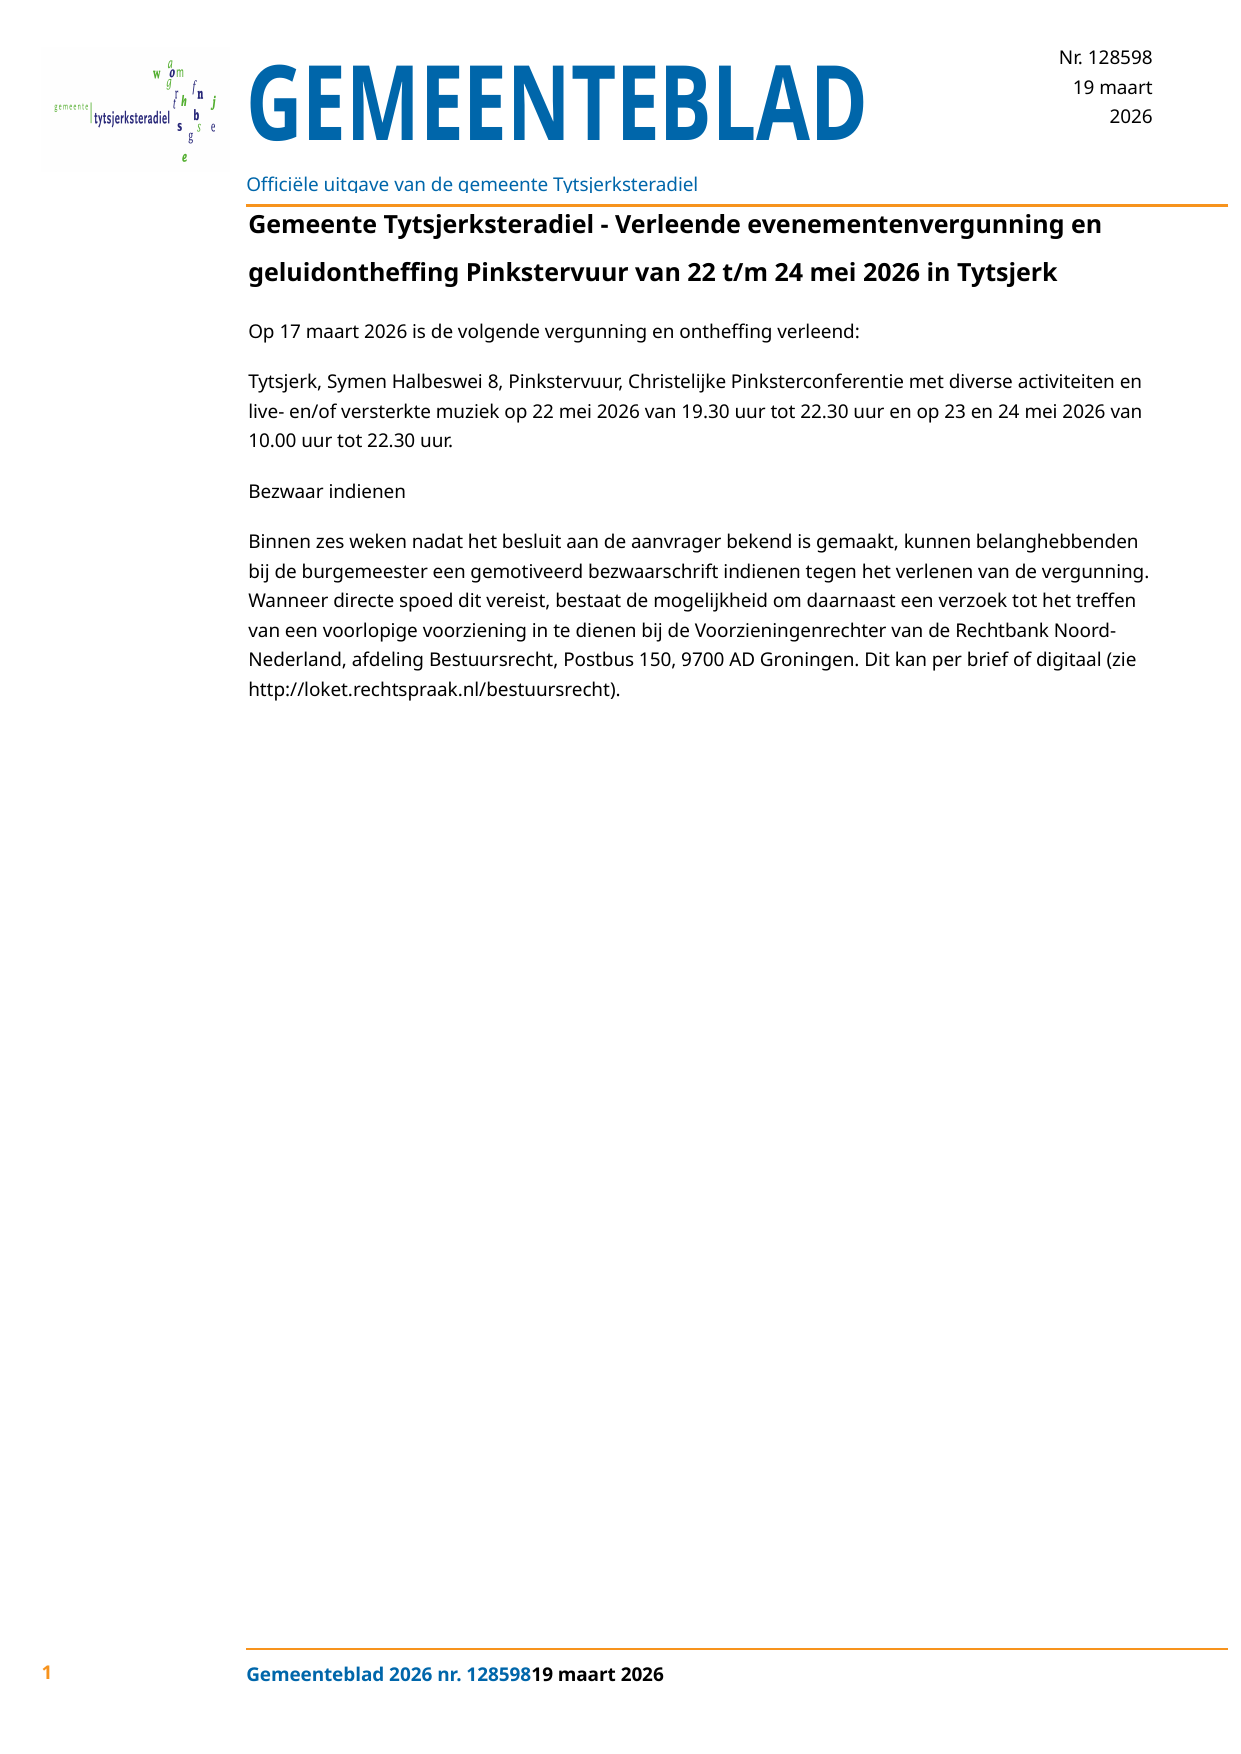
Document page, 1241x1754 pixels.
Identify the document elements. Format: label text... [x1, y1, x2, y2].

text Binnen zes weken nadat het besluit aan de aanvrager bekend is gemaakt, kunnen belanghebbenden bij de burgemeester een gemotiveerd bezwaarschrift indienen tegen het verlenen van de vergunning. Wanneer directe spoed dit vereist, bestaat de mogelijkheid om daarnaast een verzoek tot het treffen van een voorlopige voorziening in te dienen bij de Voorzieningenrechter van de Rechtbank Noord-Nederland, afdeling Bestuursrecht, Postbus 150, 9700 AD Groningen. Dit kan per brief of digitaal (zie http://loket.rechtspraak.nl/bestuursrecht). [248, 528, 1152, 702]
text Bezwaar indienen [248, 478, 1152, 504]
text Gemeente Tytsjerksteradiel - Verleende evenementenvergunning en geluidontheffing Pinkstervuur van 22 t/m 24 mei 2026 in Tytsjerk [248, 207, 1152, 288]
text Tytsjerk, Symen Halbeswei 8, Pinkstervuur, Christelijke Pinksterconferentie met diverse activiteiten en live- en/of versterkte muziek op 22 mei 2026 van 19.30 uur tot 22.30 uur en op 23 en 24 mei 2026 van 10.00 uur tot 22.30 uur. [248, 368, 1152, 453]
picture [41, 47, 231, 172]
text Op 17 maart 2026 is de volgende vergunning en ontheffing verleend: [248, 318, 1152, 344]
